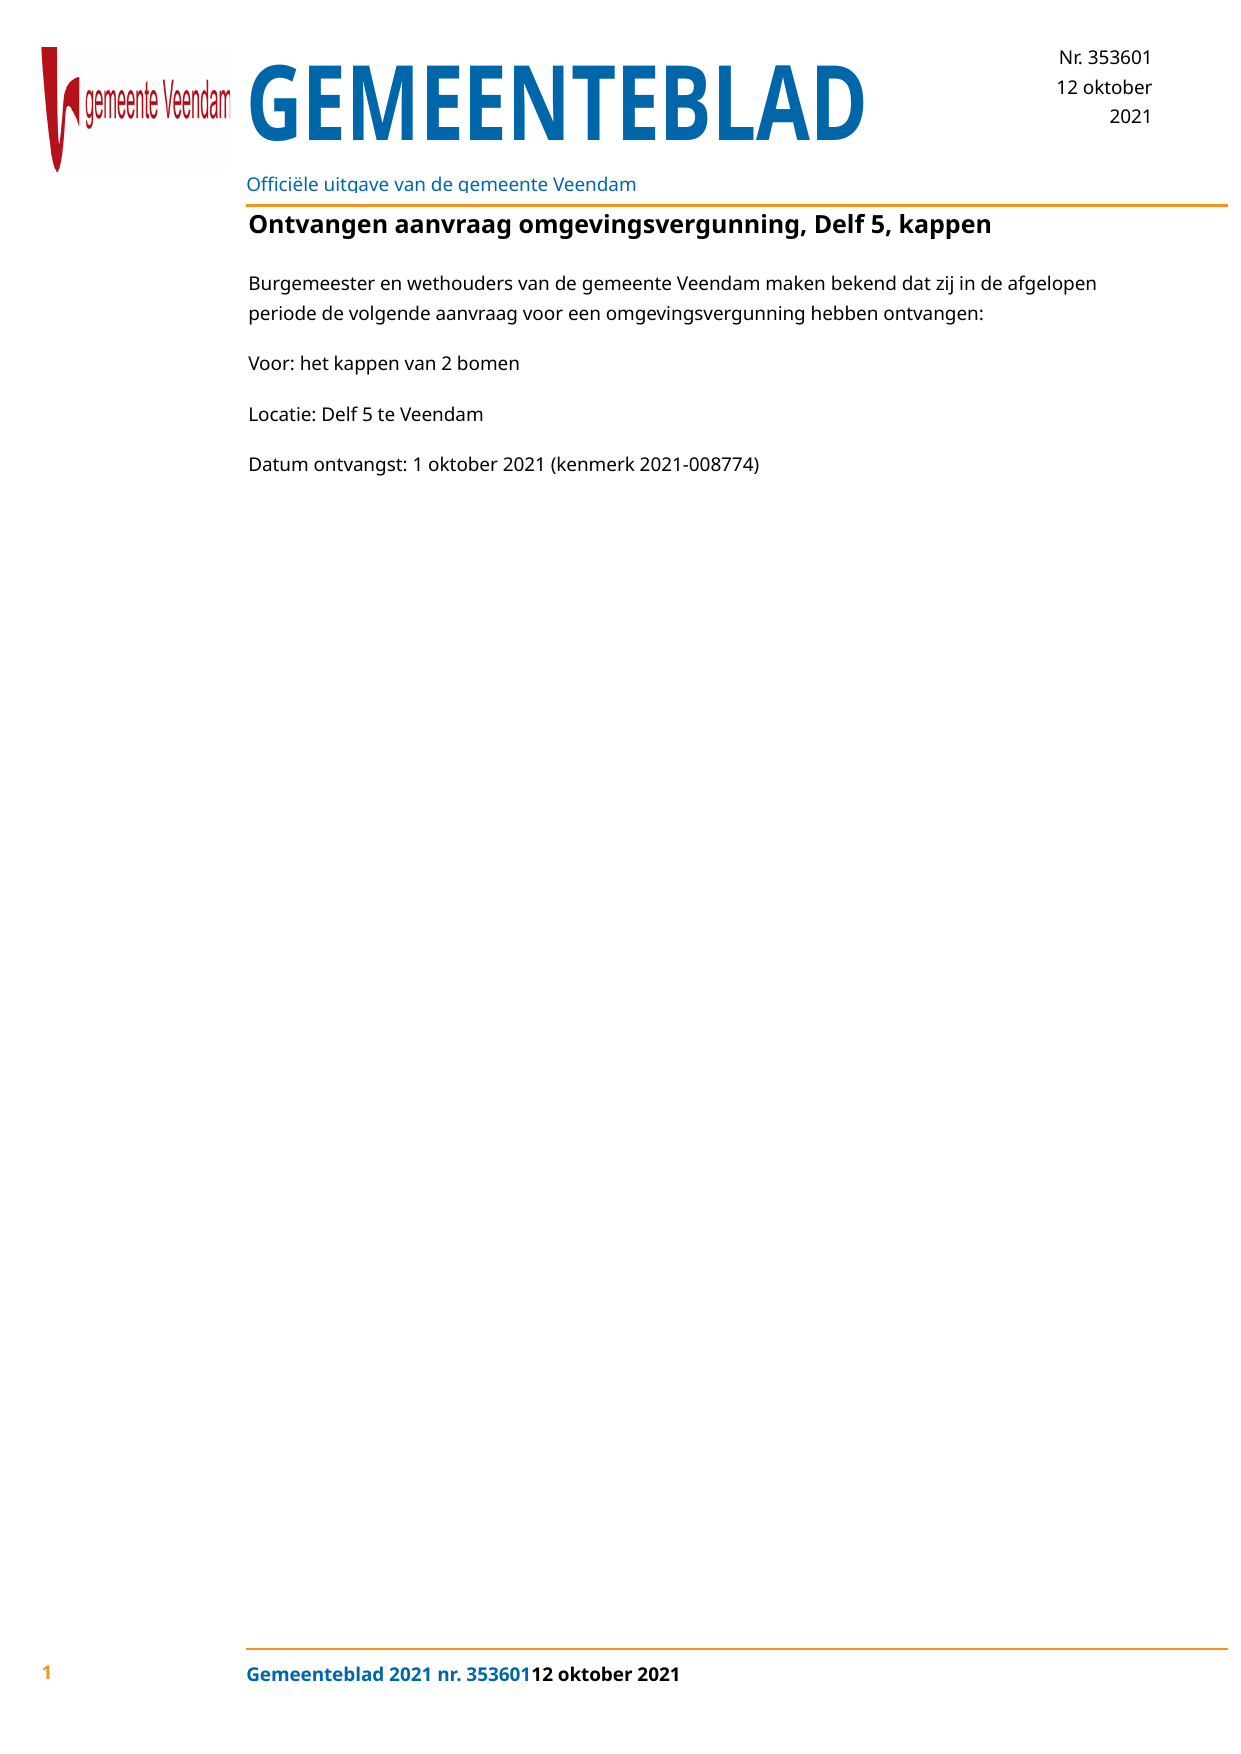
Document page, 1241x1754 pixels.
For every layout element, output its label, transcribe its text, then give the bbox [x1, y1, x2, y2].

picture [41, 47, 231, 172]
text Burgemeester en wethouders van de gemeente Veendam maken bekend dat zij in de afgelopen periode de volgende aanvraag voor een omgevingsvergunning hebben ontvangen: [248, 270, 1152, 326]
text Datum ontvangst: 1 oktober 2021 (kenmerk 2021-008774) [248, 451, 1152, 477]
text Voor: het kappen van 2 bomen [248, 350, 1152, 376]
text Locatie: Delf 5 te Veendam [248, 401, 1152, 426]
text Ontvangen aanvraag omgevingsvergunning, Delf 5, kappen [248, 207, 1152, 241]
